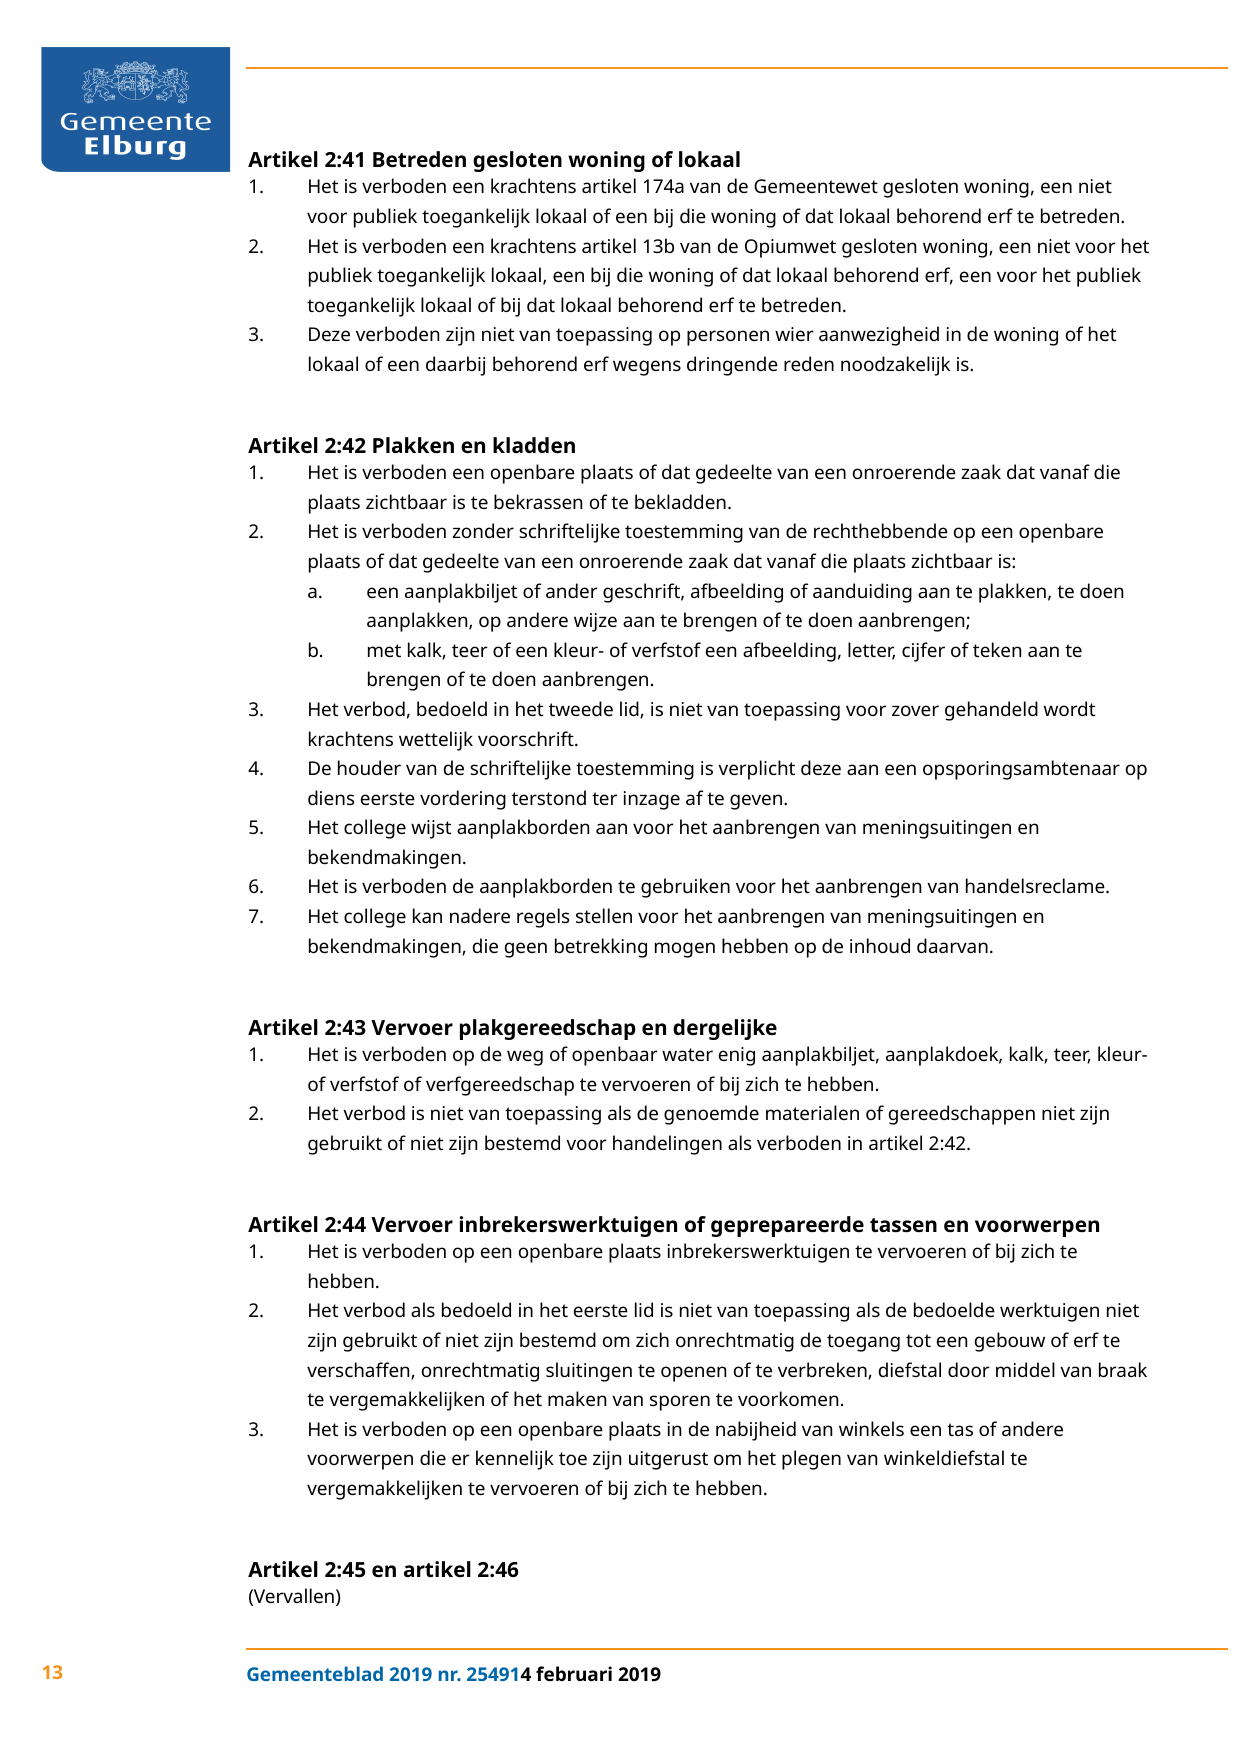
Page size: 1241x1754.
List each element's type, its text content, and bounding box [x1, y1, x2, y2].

list Het is verboden een krachtens artikel 13b van de Opiumwet gesloten woning, een niet voor het publiek toegankelijk lokaal, een bij die woning of dat lokaal behorend erf, een voor het publiek toegankelijk lokaal of bij dat lokaal behorend erf te betreden. [248, 233, 1152, 318]
list Het is verboden de aanplakborden te gebruiken voor het aanbrengen van handelsreclame. [248, 874, 1152, 899]
list Het is verboden op de weg of openbaar water enig aanplakbiljet, aanplakdoek, kalk, teer, kleur- of verfstof of verfgereedschap te vervoeren of bij zich te hebben. [248, 1041, 1152, 1097]
list Het is verboden een krachtens artikel 174a van de Gemeentewet gesloten woning, een niet voor publiek toegankelijk lokaal of een bij die woning of dat lokaal behorend erf te betreden. [248, 174, 1152, 229]
list Het is verboden een openbare plaats of dat gedeelte van een onroerende zaak dat vanaf die plaats zichtbaar is te bekrassen of te bekladden. [248, 459, 1152, 515]
list Deze verboden zijn niet van toepassing op personen wier aanwezigheid in de woning of het lokaal of een daarbij behorend erf wegens dringende reden noodzakelijk is. [248, 322, 1152, 377]
text (Vervallen) [248, 1584, 1152, 1609]
list Het is verboden zonder schriftelijke toestemming van de rechthebbende op een openbare plaats of dat gedeelte van een onroerende zaak dat vanaf die plaats zichtbaar is: [248, 519, 1152, 574]
list Het college wijst aanplakborden aan voor het aanbrengen van meningsuitingen en bekendmakingen. [248, 814, 1152, 870]
picture [41, 47, 231, 172]
list Het verbod is niet van toepassing als de genoemde materialen of gereedschappen niet zijn gebruikt of niet zijn bestemd voor handelingen als verboden in artikel 2:42. [248, 1101, 1152, 1156]
list Het verbod als bedoeld in het eerste lid is niet van toepassing als de bedoelde werktuigen niet zijn gebruikt of niet zijn bestemd om zich onrechtmatig de toegang tot een gebouw of erf te verschaffen, onrechtmatig sluitingen te openen of te verbreken, diefstal door middel van braak te vergemakkelijken of het maken van sporen te voorkomen. [248, 1298, 1152, 1412]
list De houder van de schriftelijke toestemming is verplicht deze aan een opsporingsambtenaar op diens eerste vordering terstond ter inzage af te geven. [248, 755, 1152, 811]
text Artikel 2:45 en artikel 2:46 [248, 1555, 1152, 1584]
text Artikel 2:43 Vervoer plakgereedschap en dergelijke [248, 1013, 1152, 1041]
text Artikel 2:41 Betreden gesloten woning of lokaal [248, 145, 1152, 174]
text Artikel 2:42 Plakken en kladden [248, 431, 1152, 459]
list Het verbod, bedoeld in het tweede lid, is niet van toepassing voor zover gehandeld wordt krachtens wettelijk voorschrift. [248, 696, 1152, 752]
list met kalk, teer of een kleur- of verfstof een afbeelding, letter, cijfer of teken aan te brengen of te doen aanbrengen. [307, 637, 1152, 692]
list Het is verboden op een openbare plaats in de nabijheid van winkels een tas of andere voorwerpen die er kennelijk toe zijn uitgerust om het plegen van winkeldiefstal te vergemakkelijken te vervoeren of bij zich te hebben. [248, 1416, 1152, 1501]
list Het college kan nadere regels stellen voor het aanbrengen van meningsuitingen en bekendmakingen, die geen betrekking mogen hebben op de inhoud daarvan. [248, 903, 1152, 959]
list een aanplakbiljet of ander geschrift, afbeelding of aanduiding aan te plakken, te doen aanplakken, op andere wijze aan te brengen of te doen aanbrengen; [307, 578, 1152, 633]
text Artikel 2:44 Vervoer inbrekerswerktuigen of geprepareerde tassen en voorwerpen [248, 1210, 1152, 1238]
list Het is verboden op een openbare plaats inbrekerswerktuigen te vervoeren of bij zich te hebben. [248, 1238, 1152, 1294]
